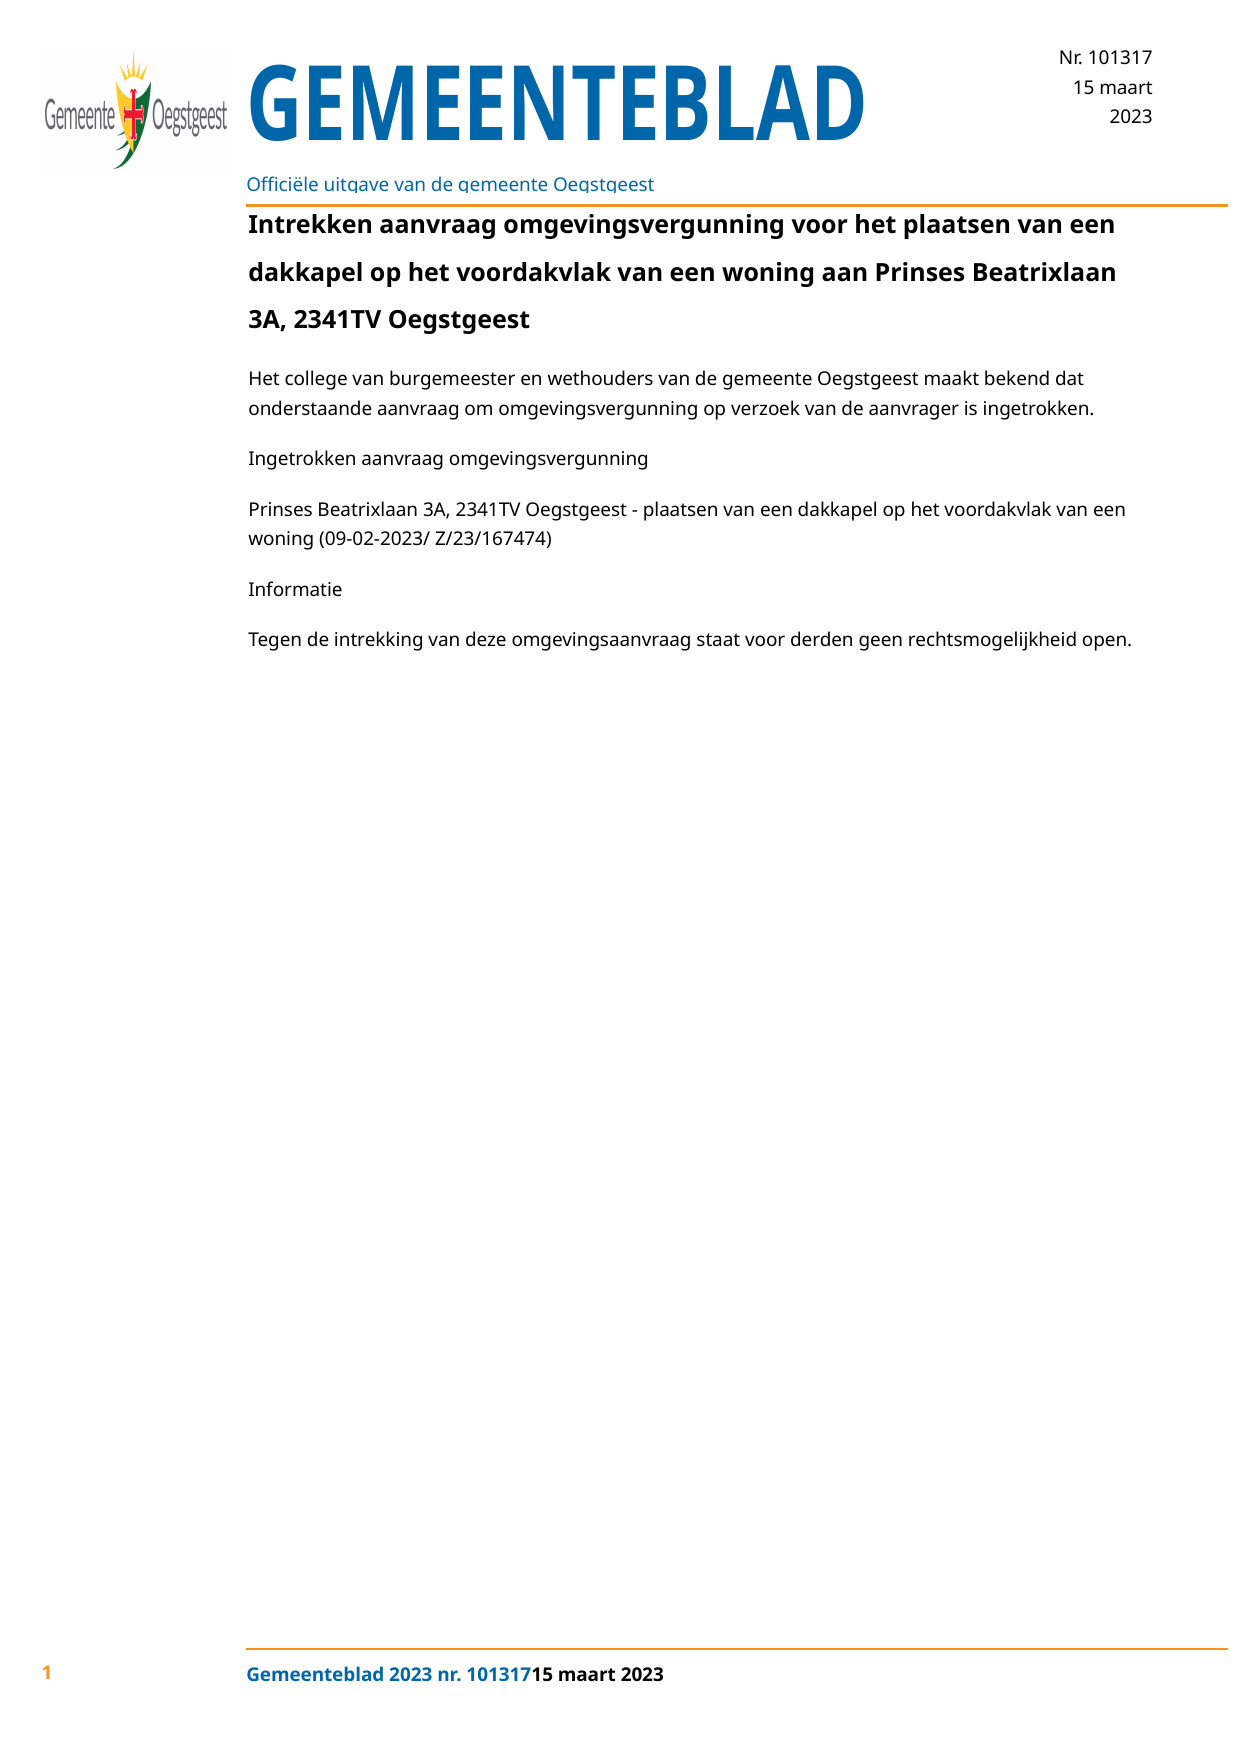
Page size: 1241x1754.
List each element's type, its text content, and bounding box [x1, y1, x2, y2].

text Informatie [248, 576, 1152, 602]
text Prinses Beatrixlaan 3A, 2341TV Oegstgeest - plaatsen van een dakkapel op het voordakvlak van een woning (09-02-2023/ Z/23/167474) [248, 496, 1152, 551]
text Het college van burgemeester en wethouders van de gemeente Oegstgeest maakt bekend dat onderstaande aanvraag om omgevingsvergunning op verzoek van de aanvrager is ingetrokken. [248, 366, 1152, 421]
text Intrekken aanvraag omgevingsvergunning voor het plaatsen van een dakkapel op het voordakvlak van een woning aan Prinses Beatrixlaan 3A, 2341TV Oegstgeest [248, 207, 1152, 336]
text Tegen de intrekking van deze omgevingsaanvraag staat voor derden geen rechtsmogelijkheid open. [248, 626, 1152, 652]
picture [41, 47, 231, 172]
text Ingetrokken aanvraag omgevingsvergunning [248, 446, 1152, 471]
